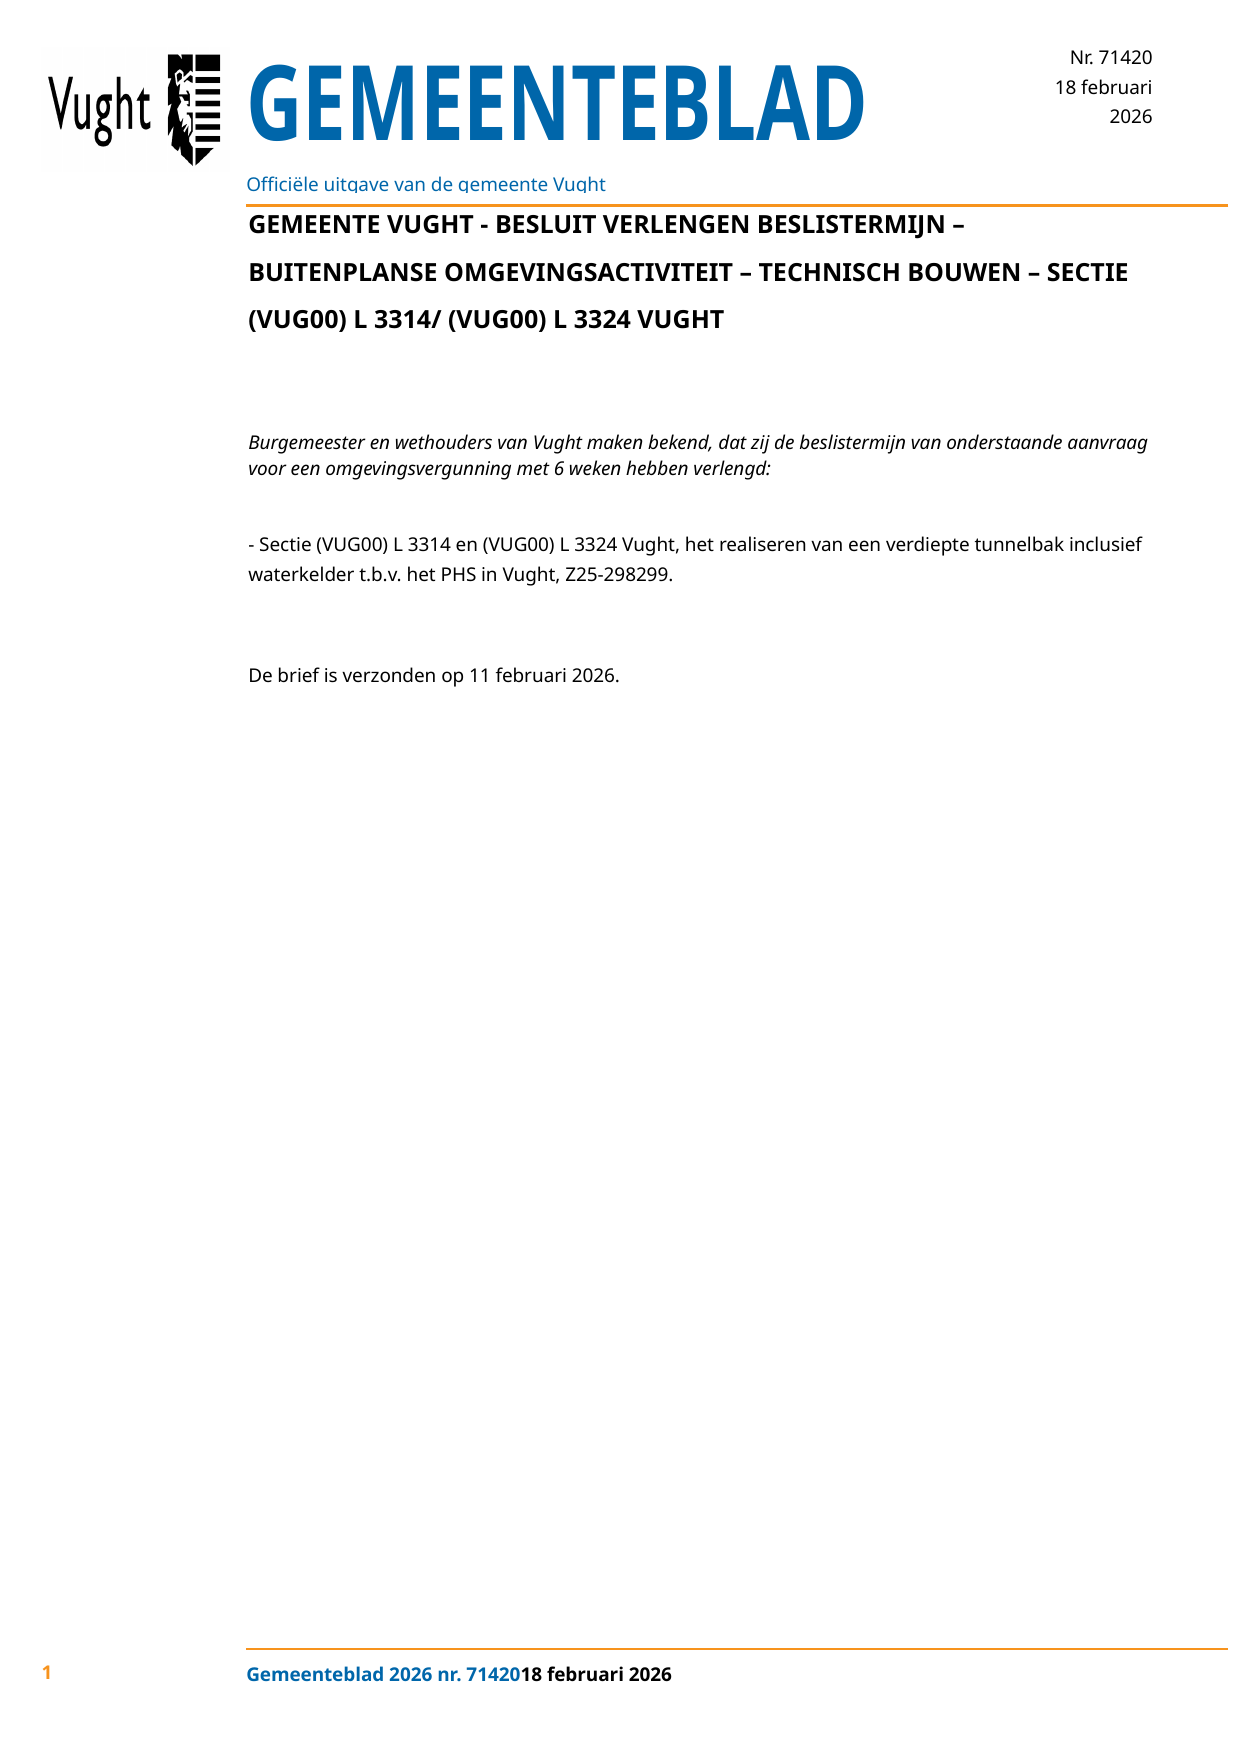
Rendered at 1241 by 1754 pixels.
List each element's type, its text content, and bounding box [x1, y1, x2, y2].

picture [41, 47, 231, 172]
text De brief is verzonden op 11 februari 2026. [248, 662, 1152, 687]
text - Sectie (VUG00) L 3314 en (VUG00) L 3324 Vught, het realiseren van een verdiepte tunnelbak inclusief waterkelder t.b.v. het PHS in Vught, Z25-298299. [248, 531, 1152, 587]
text Burgemeester en wethouders van Vught maken bekend, dat zij de beslistermijn van onderstaande aanvraag voor een omgevingsvergunning met 6 weken hebben verlengd: [248, 429, 1152, 481]
text GEMEENTE VUGHT - BESLUIT VERLENGEN BESLISTERMIJN – BUITENPLANSE OMGEVINGSACTIVITEIT – TECHNISCH BOUWEN – SECTIE (VUG00) L 3314/ (VUG00) L 3324 VUGHT [248, 207, 1152, 336]
